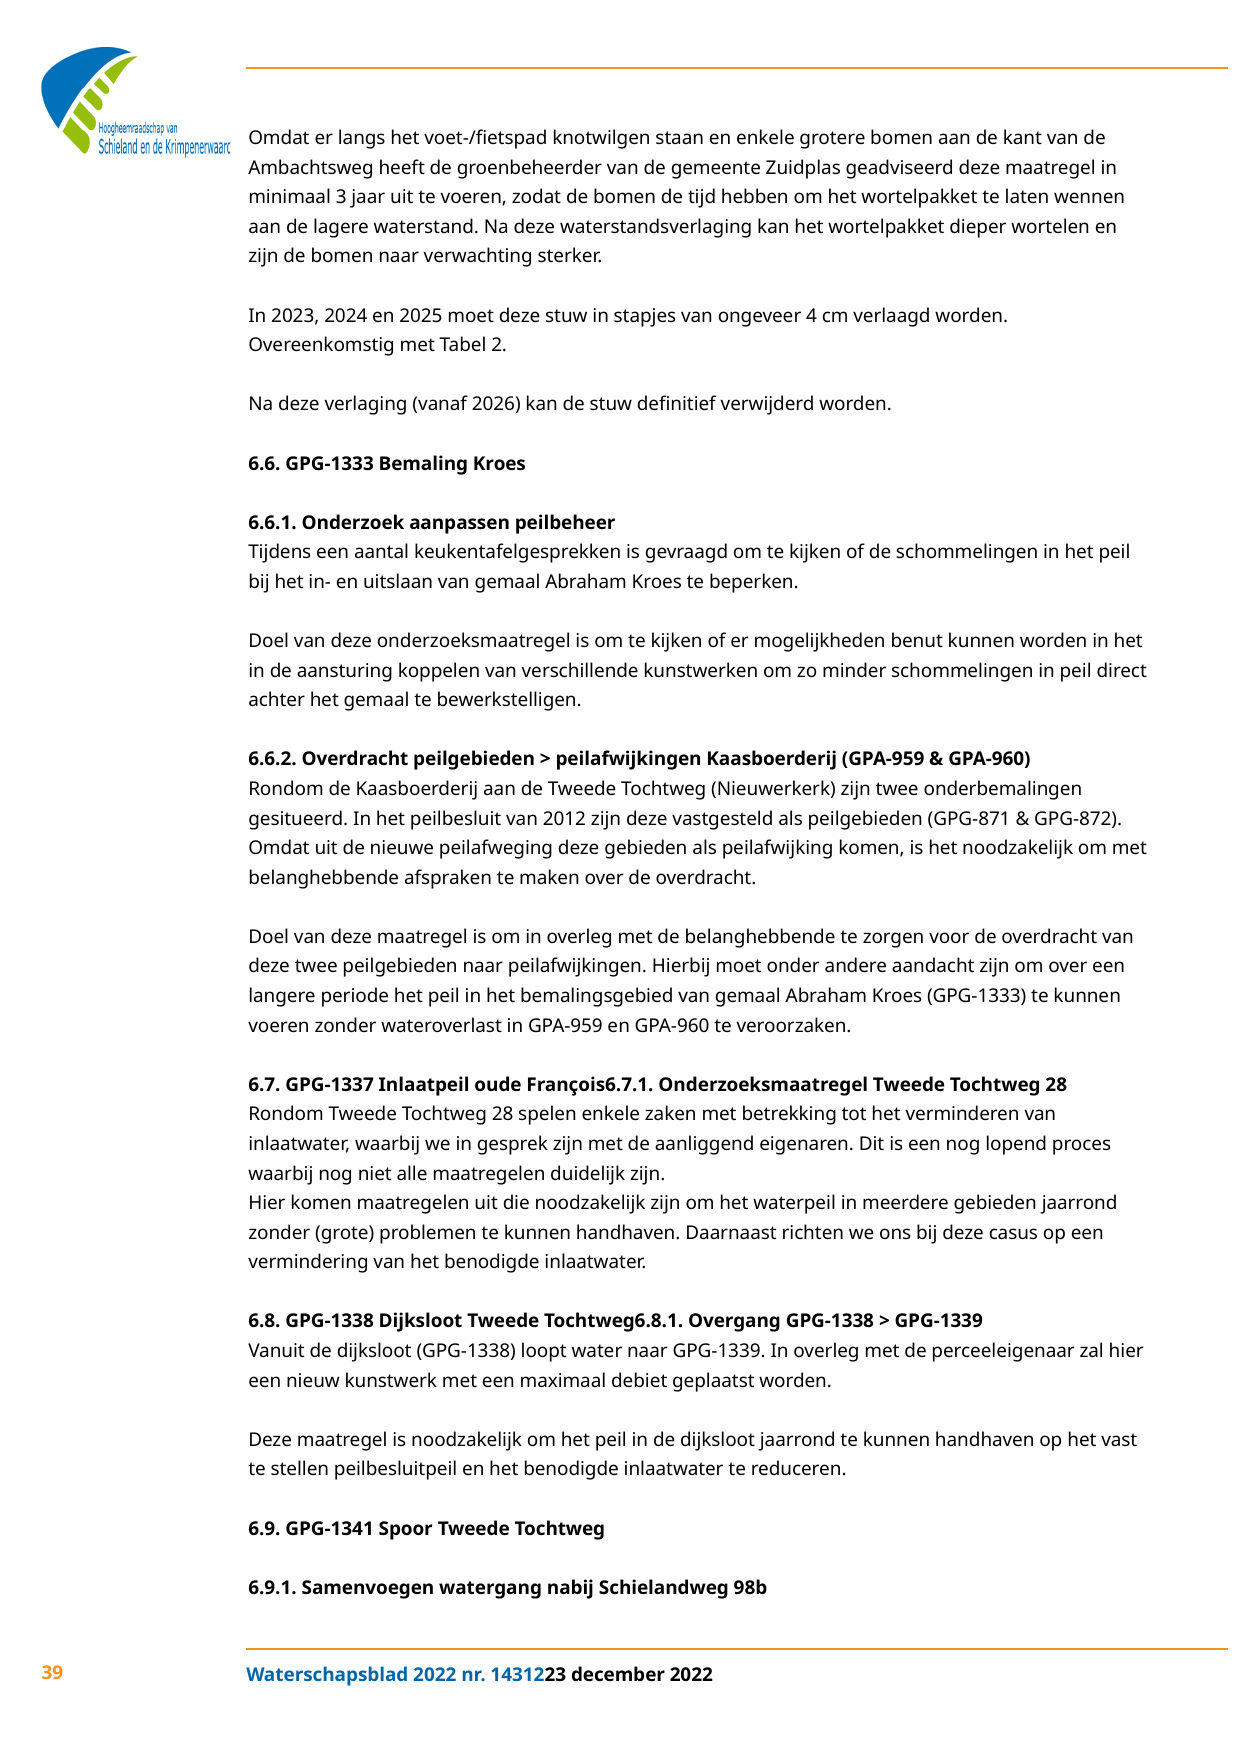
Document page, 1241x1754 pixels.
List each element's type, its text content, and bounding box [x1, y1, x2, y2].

text Doel van deze maatregel is om in overleg met de belanghebbende te zorgen voor de overdracht van deze twee peilgebieden naar peilafwijkingen. Hierbij moet onder andere aandacht zijn om over een langere periode het peil in het bemalingsgebied van gemaal Abraham Kroes (GPG-1333) te kunnen voeren zonder wateroverlast in GPA-959 en GPA-960 te veroorzaken. [248, 923, 1152, 1038]
text Omdat er langs het voet-/fietspad knotwilgen staan en enkele grotere bomen aan de kant van de Ambachtsweg heeft de groenbeheerder van de gemeente Zuidplas geadviseerd deze maatregel in minimaal 3 jaar uit te voeren, zodat de bomen de tijd hebben om het wortelpakket te laten wennen aan de lagere waterstand. Na deze waterstandsverlaging kan het wortelpakket dieper wortelen en zijn de bomen naar verwachting sterker. [248, 124, 1152, 268]
text 6.9.1. Samenvoegen watergang nabij Schielandweg 98b [248, 1574, 1152, 1600]
text 6.7. GPG-1337 Inlaatpeil oude François6.7.1. Onderzoeksmaatregel Tweede Tochtweg 28 [248, 1071, 1152, 1097]
text 6.6.2. Overdracht peilgebieden > peilafwijkingen Kaasboerderij (GPA-959 & GPA-960) [248, 746, 1152, 771]
text Tijdens een aantal keukentafelgesprekken is gevraagd om te kijken of de schommelingen in het peil bij het in- en uitslaan van gemaal Abraham Kroes te beperken. [248, 538, 1152, 594]
text Hier komen maatregelen uit die noodzakelijk zijn om het waterpeil in meerdere gebieden jaarrond zonder (grote) problemen te kunnen handhaven. Daarnaast richten we ons bij deze casus op een vermindering van het benodigde inlaatwater. [248, 1189, 1152, 1274]
text Na deze verlaging (vanaf 2026) kan de stuw definitief verwijderd worden. [248, 391, 1152, 416]
text 6.8. GPG-1338 Dijksloot Tweede Tochtweg6.8.1. Overgang GPG-1338 > GPG-1339 [248, 1308, 1152, 1333]
text 6.9. GPG-1341 Spoor Tweede Tochtweg [248, 1515, 1152, 1541]
picture [41, 47, 231, 172]
text In 2023, 2024 en 2025 moet deze stuw in stapjes van ongeveer 4 cm verlaagd worden. Overeenkomstig met Tabel 2. [248, 302, 1152, 357]
text Deze maatregel is noodzakelijk om het peil in de dijksloot jaarrond te kunnen handhaven op het vast te stellen peilbesluitpeil en het benodigde inlaatwater te reduceren. [248, 1426, 1152, 1481]
text Doel van deze onderzoeksmaatregel is om te kijken of er mogelijkheden benut kunnen worden in het in de aansturing koppelen van verschillende kunstwerken om zo minder schommelingen in peil direct achter het gemaal te bewerkstelligen. [248, 627, 1152, 712]
text Rondom de Kaasboerderij aan de Tweede Tochtweg (Nieuwerkerk) zijn twee onderbemalingen gesitueerd. In het peilbesluit van 2012 zijn deze vastgesteld als peilgebieden (GPG-871 & GPG-872). Omdat uit de nieuwe peilafweging deze gebieden als peilafwijking komen, is het noodzakelijk om met belanghebbende afspraken te maken over de overdracht. [248, 775, 1152, 890]
text Vanuit de dijksloot (GPG-1338) loopt water naar GPG-1339. In overleg met de perceeleigenaar zal hier een nieuw kunstwerk met een maximaal debiet geplaatst worden. [248, 1337, 1152, 1393]
text Rondom Tweede Tochtweg 28 spelen enkele zaken met betrekking tot het verminderen van inlaatwater, waarbij we in gesprek zijn met de aanliggend eigenaren. Dit is een nog lopend proces waarbij nog niet alle maatregelen duidelijk zijn. [248, 1101, 1152, 1186]
text 6.6.1. Onderzoek aanpassen peilbeheer [248, 509, 1152, 535]
text 6.6. GPG-1333 Bemaling Kroes [248, 450, 1152, 476]
